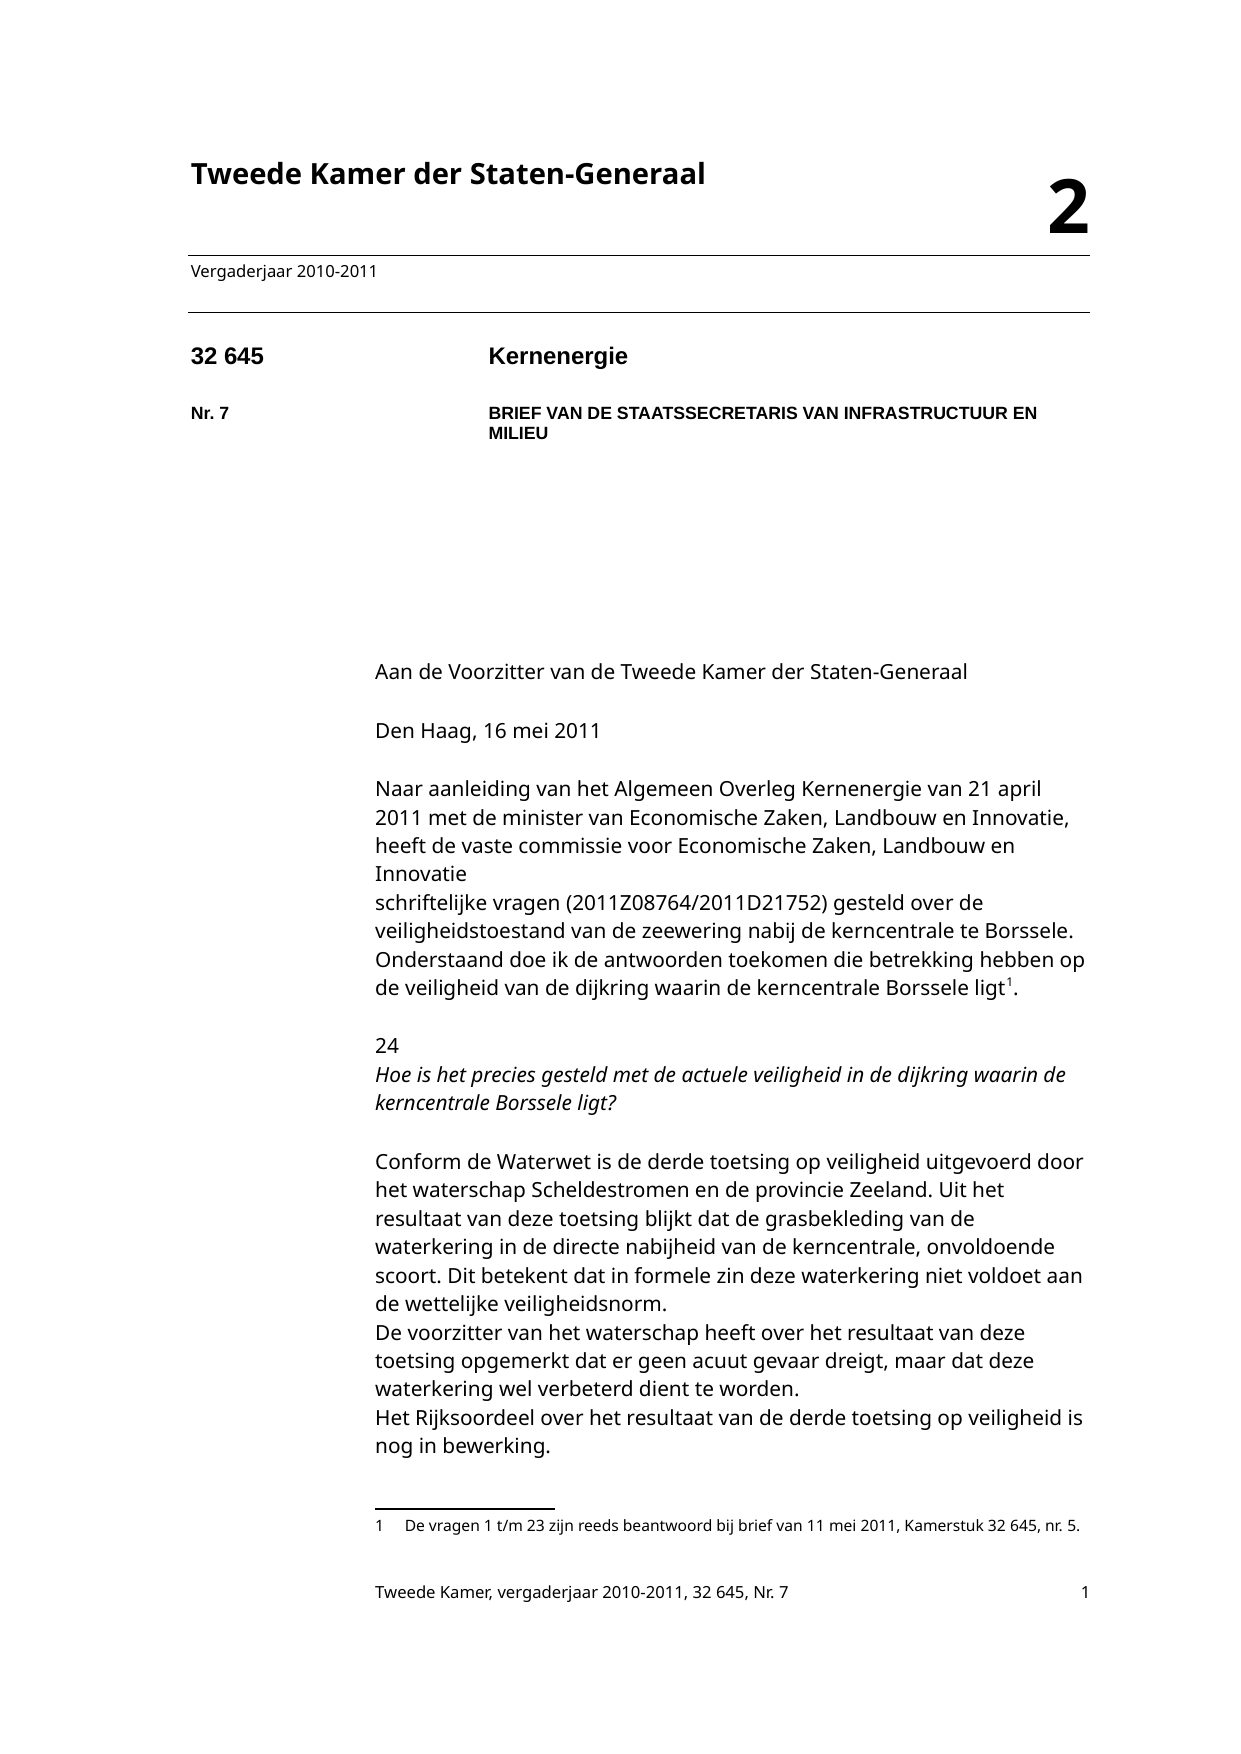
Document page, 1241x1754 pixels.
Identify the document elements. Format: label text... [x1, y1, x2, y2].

table_cell [188, 313, 485, 339]
table_cell Kernenergie [485, 339, 1090, 399]
text Hoe is het precies gesteld met de actuele veiligheid in de dijkring waarin de kerncentrale Borssele ligt? [375, 1060, 1090, 1117]
table_cell Vergaderjaar 2010-2011 [188, 256, 485, 312]
text De voorzitter van het waterschap heeft over het resultaat van deze toetsing opgemerkt dat er geen acuut gevaar dreigt, maar dat deze waterkering wel verbeterd dient te worden. [375, 1318, 1090, 1403]
text Het Rijksoordeel over het resultaat van de derde toetsing op veiligheid is nog in bewerking. [375, 1403, 1090, 1460]
text Naar aanleiding van het Algemeen Overleg Kernenergie van 21 april 2011 met de minister van Economische Zaken, Landbouw en Innovatie, heeft de vaste commissie voor Economische Zaken, Landbouw en Innovatie [375, 774, 1090, 888]
table_cell BRIEF VAN DE STAATSSECRETARIS VAN INFRASTRUCTUUR EN MILIEU [485, 399, 1090, 539]
table_header Tweede Kamer der Staten-Generaal [188, 150, 909, 255]
table_cell Nr. 7 [188, 399, 485, 539]
table_header 2 [910, 150, 1090, 255]
table_cell [485, 256, 1090, 312]
text De vragen 1 t/m 23 zijn reeds beantwoord bij brief van 11 mei 2011, Kamerstuk 32 645, nr. 5. [375, 1479, 1090, 1536]
table_cell 32 645 [188, 339, 485, 399]
text Aan de Voorzitter van de Tweede Kamer der Staten-Generaal [375, 657, 1090, 686]
text Conform de Waterwet is de derde toetsing op veiligheid uitgevoerd door het waterschap Scheldestromen en de provincie Zeeland. Uit het resultaat van deze toetsing blijkt dat de grasbekleding van de waterkering in de directe nabijheid van de kerncentrale, onvoldoende scoort. Dit betekent dat in formele zin deze waterkering niet voldoet aan de wettelijke veiligheidsnorm. [375, 1147, 1090, 1318]
table_cell [485, 313, 1090, 339]
text Den Haag, 16 mei 2011 [375, 716, 1090, 744]
text schriftelijke vragen (2011Z08764/2011D21752) gesteld over de veiligheidstoestand van de zeewering nabij de kerncentrale te Borssele. Onderstaand doe ik de antwoorden toekomen die betrekking hebben op de veiligheid van de dijkring waarin de kerncentrale Borssele ligt. [375, 888, 1090, 1002]
text 24 [375, 1032, 1090, 1060]
